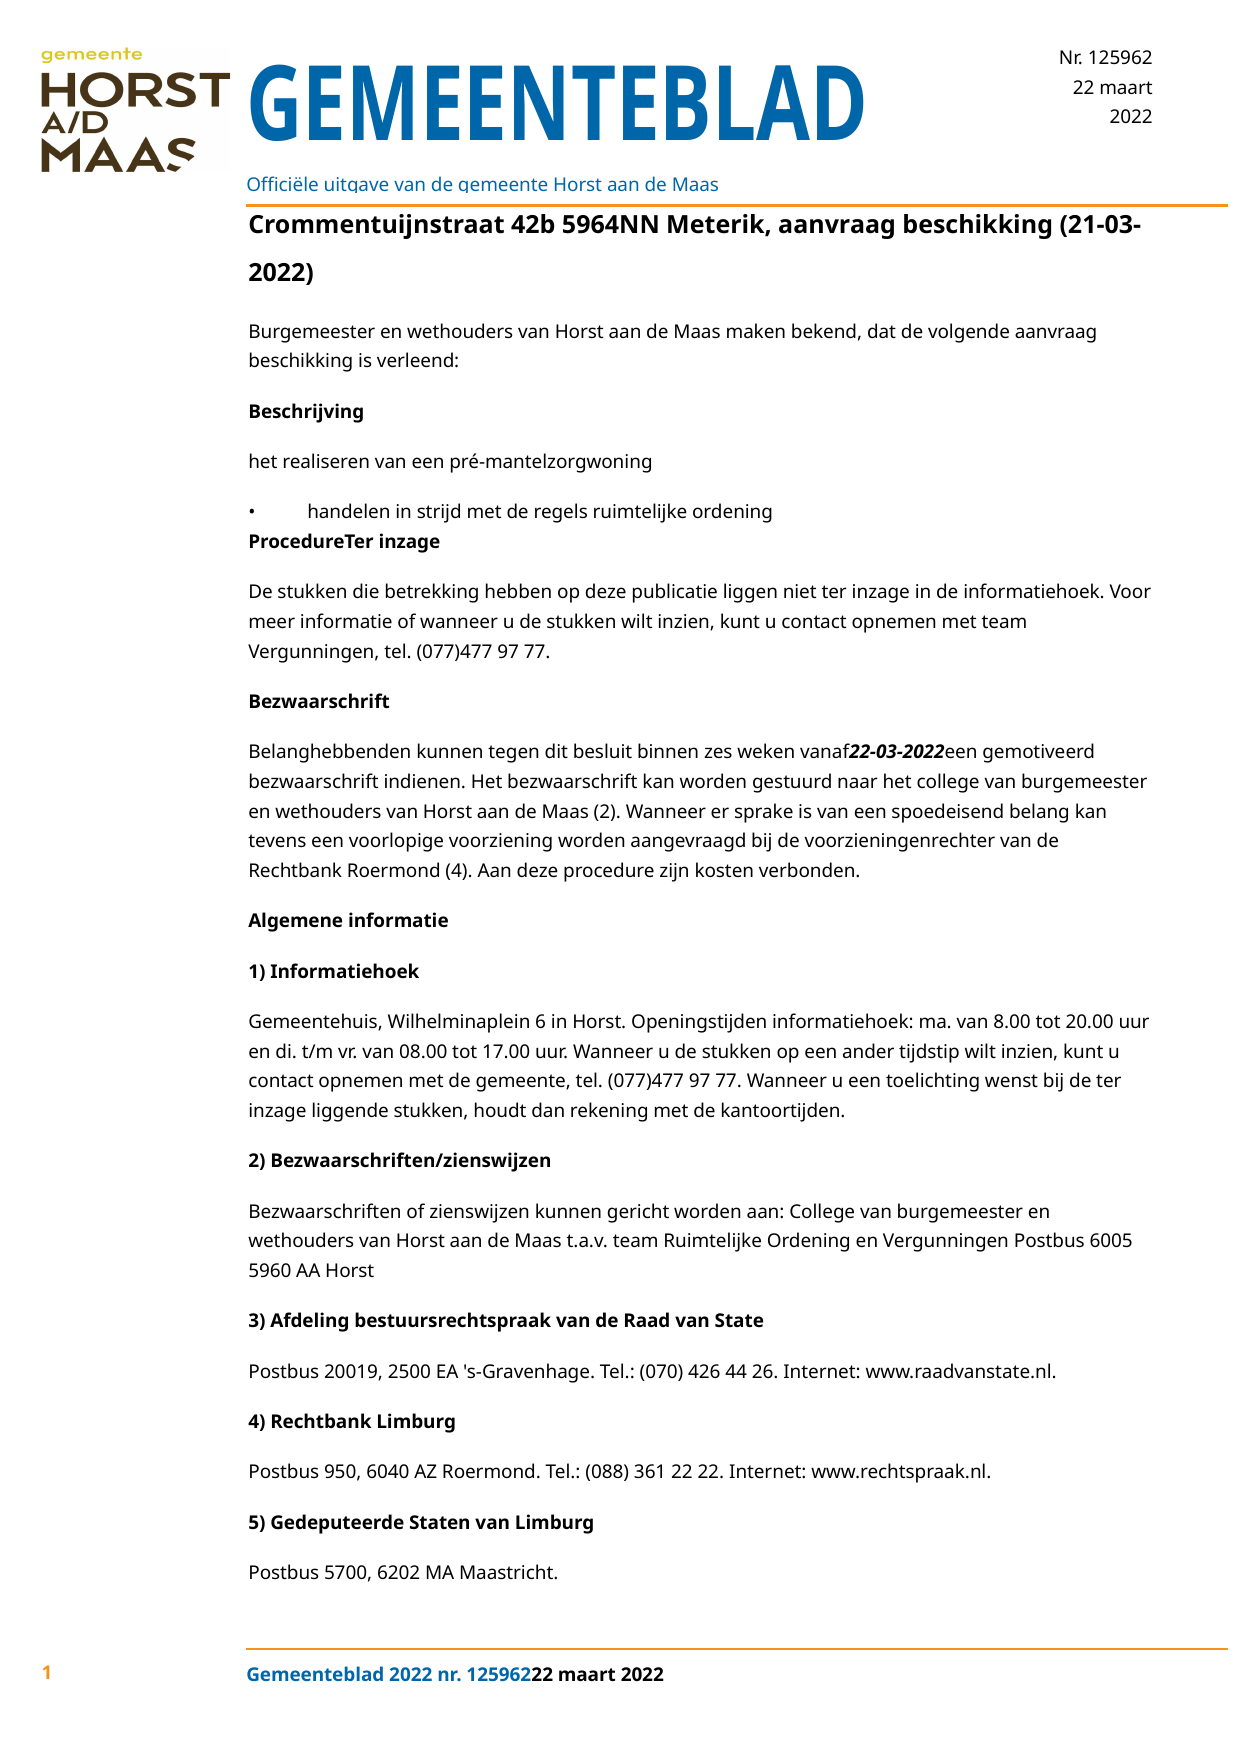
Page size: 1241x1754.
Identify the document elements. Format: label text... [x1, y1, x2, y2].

text 5) Gedeputeerde Staten van Limburg [248, 1509, 1152, 1535]
text Gemeentehuis, Wilhelminaplein 6 in Horst. Openingstijden informatiehoek: ma. van 8.00 tot 20.00 uur en di. t/m vr. van 08.00 tot 17.00 uur. Wanneer u de stukken op een ander tijdstip wilt inzien, kunt u contact opnemen met de gemeente, tel. (077)477 97 77. Wanneer u een toelichting wenst bij de ter inzage liggende stukken, houdt dan rekening met de kantoortijden. [248, 1008, 1152, 1123]
text De stukken die betrekking hebben op deze publicatie liggen niet ter inzage in de informatiehoek. Voor meer informatie of wanneer u de stukken wilt inzien, kunt u contact opnemen met team Vergunningen, tel. (077)477 97 77. [248, 579, 1152, 664]
text 2) Bezwaarschriften/zienswijzen [248, 1147, 1152, 1173]
text 1) Informatiehoek [248, 958, 1152, 984]
text Postbus 950, 6040 AZ Roermond. Tel.: (088) 361 22 22. Internet: www.rechtspraak.nl. [248, 1459, 1152, 1484]
text Bezwaarschriften of zienswijzen kunnen gericht worden aan: College van burgemeester en wethouders van Horst aan de Maas t.a.v. team Ruimtelijke Ordening en Vergunningen Postbus 6005 5960 AA Horst [248, 1198, 1152, 1283]
list handelen in strijd met de regels ruimtelijke ordening [248, 499, 1152, 524]
text het realiseren van een pré-mantelzorgwoning [248, 448, 1152, 474]
text Bezwaarschrift [248, 688, 1152, 714]
text Postbus 20019, 2500 EA 's-Gravenhage. Tel.: (070) 426 44 26. Internet: www.raadvanstate.nl. [248, 1358, 1152, 1384]
text Postbus 5700, 6202 MA Maastricht. [248, 1559, 1152, 1585]
text 4) Rechtbank Limburg [248, 1408, 1152, 1434]
text 3) Afdeling bestuursrechtspraak van de Raad van State [248, 1307, 1152, 1333]
picture [41, 47, 231, 172]
text ProcedureTer inzage [248, 528, 1152, 554]
text Beschrijving [248, 398, 1152, 424]
text Burgemeester en wethouders van Horst aan de Maas maken bekend, dat de volgende aanvraag beschikking is verleend: [248, 318, 1152, 373]
text Belanghebbenden kunnen tegen dit besluit binnen zes weken vanaf22-03-2022een gemotiveerd bezwaarschrift indienen. Het bezwaarschrift kan worden gestuurd naar het college van burgemeester en wethouders van Horst aan de Maas (2). Wanneer er sprake is van een spoedeisend belang kan tevens een voorlopige voorziening worden aangevraagd bij de voorzieningenrechter van de Rechtbank Roermond (4). Aan deze procedure zijn kosten verbonden. [248, 739, 1152, 883]
text Crommentuijnstraat 42b 5964NN Meterik, aanvraag beschikking (21-03-2022) [248, 207, 1152, 288]
text Algemene informatie [248, 907, 1152, 933]
